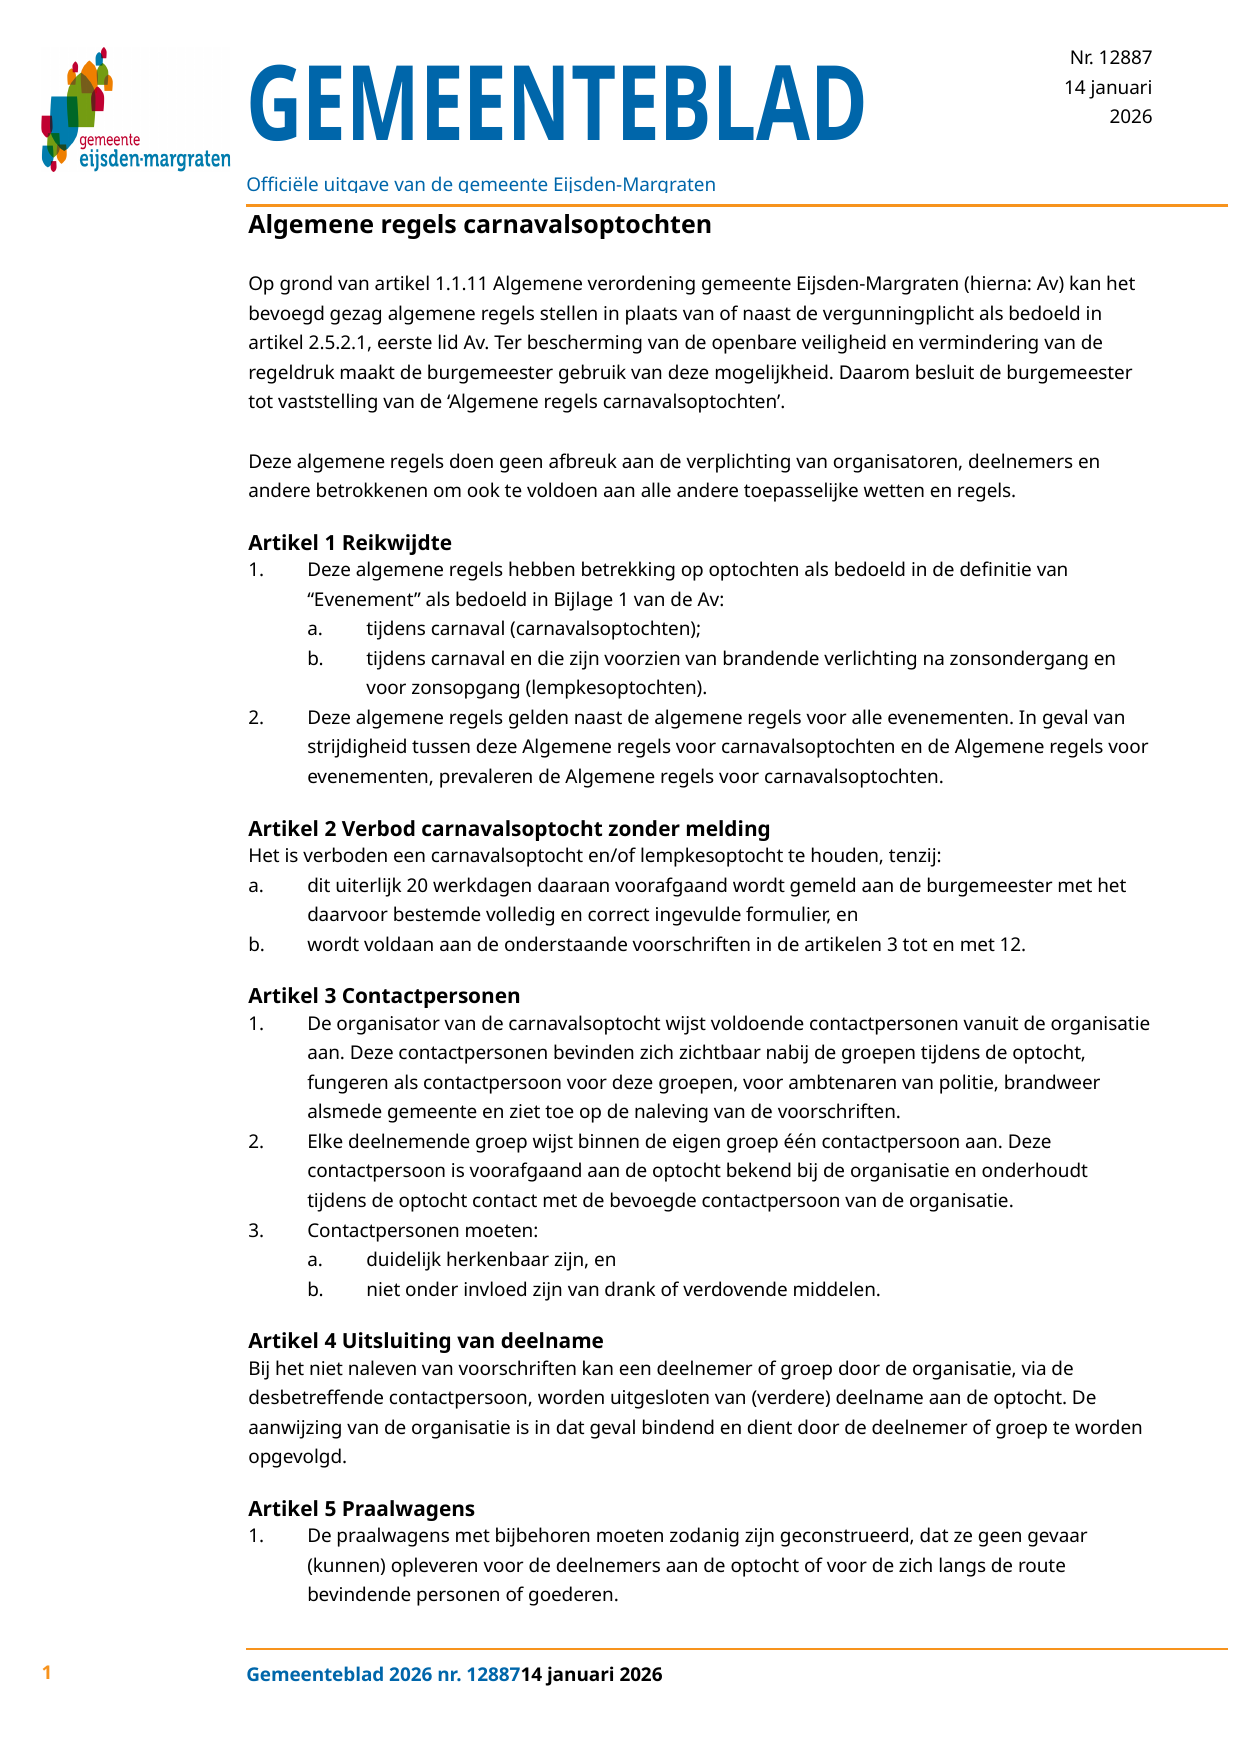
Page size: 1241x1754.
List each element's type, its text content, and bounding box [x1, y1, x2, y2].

list Deze algemene regels hebben betrekking op optochten als bedoeld in de definitie van “Evenement” als bedoeld in Bijlage 1 van de Av: [248, 556, 1152, 612]
text Artikel 4 Uitsluiting van deelname [248, 1326, 1152, 1355]
text Artikel 1 Reikwijdte [248, 528, 1152, 556]
text Het is verboden een carnavalsoptocht en/of lempkesoptocht te houden, tenzij: [248, 842, 1152, 868]
list Elke deelnemende groep wijst binnen de eigen groep één contactpersoon aan. Deze contactpersoon is voorafgaand aan de optocht bekend bij de organisatie en onderhoudt tijdens de optocht contact met de bevoegde contactpersoon van de organisatie. [248, 1128, 1152, 1213]
list De organisator van de carnavalsoptocht wijst voldoende contactpersonen vanuit de organisatie aan. Deze contactpersonen bevinden zich zichtbaar nabij de groepen tijdens de optocht, fungeren als contactpersoon voor deze groepen, voor ambtenaren van politie, brandweer alsmede gemeente en ziet toe op de naleving van de voorschriften. [248, 1010, 1152, 1124]
list Contactpersonen moeten: [248, 1217, 1152, 1243]
text Artikel 5 Praalwagens [248, 1494, 1152, 1522]
list dit uiterlijk 20 werkdagen daaraan voorafgaand wordt gemeld aan de burgemeester met het daarvoor bestemde volledig en correct ingevulde formulier, en [248, 872, 1152, 927]
list tijdens carnaval (carnavalsoptochten); [307, 615, 1152, 641]
picture [41, 47, 231, 172]
text Bij het niet naleven van voorschriften kan een deelnemer of groep door de organisatie, via de desbetreffende contactpersoon, worden uitgesloten van (verdere) deelname aan de optocht. De aanwijzing van de organisatie is in dat geval bindend en dient door de deelnemer of groep te worden opgevolgd. [248, 1355, 1152, 1469]
text Deze algemene regels doen geen afbreuk aan de verplichting van organisatoren, deelnemers en andere betrokkenen om ook te voldoen aan alle andere toepasselijke wetten en regels. [248, 448, 1152, 503]
text Algemene regels carnavalsoptochten [248, 207, 1152, 241]
list niet onder invloed zijn van drank of verdovende middelen. [307, 1276, 1152, 1302]
list duidelijk herkenbaar zijn, en [307, 1246, 1152, 1272]
text Artikel 3 Contactpersonen [248, 981, 1152, 1010]
list tijdens carnaval en die zijn voorzien van brandende verlichting na zonsondergang en voor zonsopgang (lempkesoptochten). [307, 645, 1152, 700]
list De praalwagens met bijbehoren moeten zodanig zijn geconstrueerd, dat ze geen gevaar (kunnen) opleveren voor de deelnemers aan de optocht of voor de zich langs de route bevindende personen of goederen. [248, 1522, 1152, 1607]
list wordt voldaan aan de onderstaande voorschriften in de artikelen 3 tot en met 12. [248, 931, 1152, 957]
text Op grond van artikel 1.1.11 Algemene verordening gemeente Eijsden-Margraten (hierna: Av) kan het bevoegd gezag algemene regels stellen in plaats van of naast de vergunningplicht als bedoeld in artikel 2.5.2.1, eerste lid Av. Ter bescherming van de openbare veiligheid en vermindering van de regeldruk maakt de burgemeester gebruik van deze mogelijkheid. Daarom besluit de burgemeester tot vaststelling van de ‘Algemene regels carnavalsoptochten’. [248, 270, 1152, 414]
text Artikel 2 Verbod carnavalsoptocht zonder melding [248, 814, 1152, 842]
list Deze algemene regels gelden naast de algemene regels voor alle evenementen. In geval van strijdigheid tussen deze Algemene regels voor carnavalsoptochten en de Algemene regels voor evenementen, prevaleren de Algemene regels voor carnavalsoptochten. [248, 704, 1152, 789]
